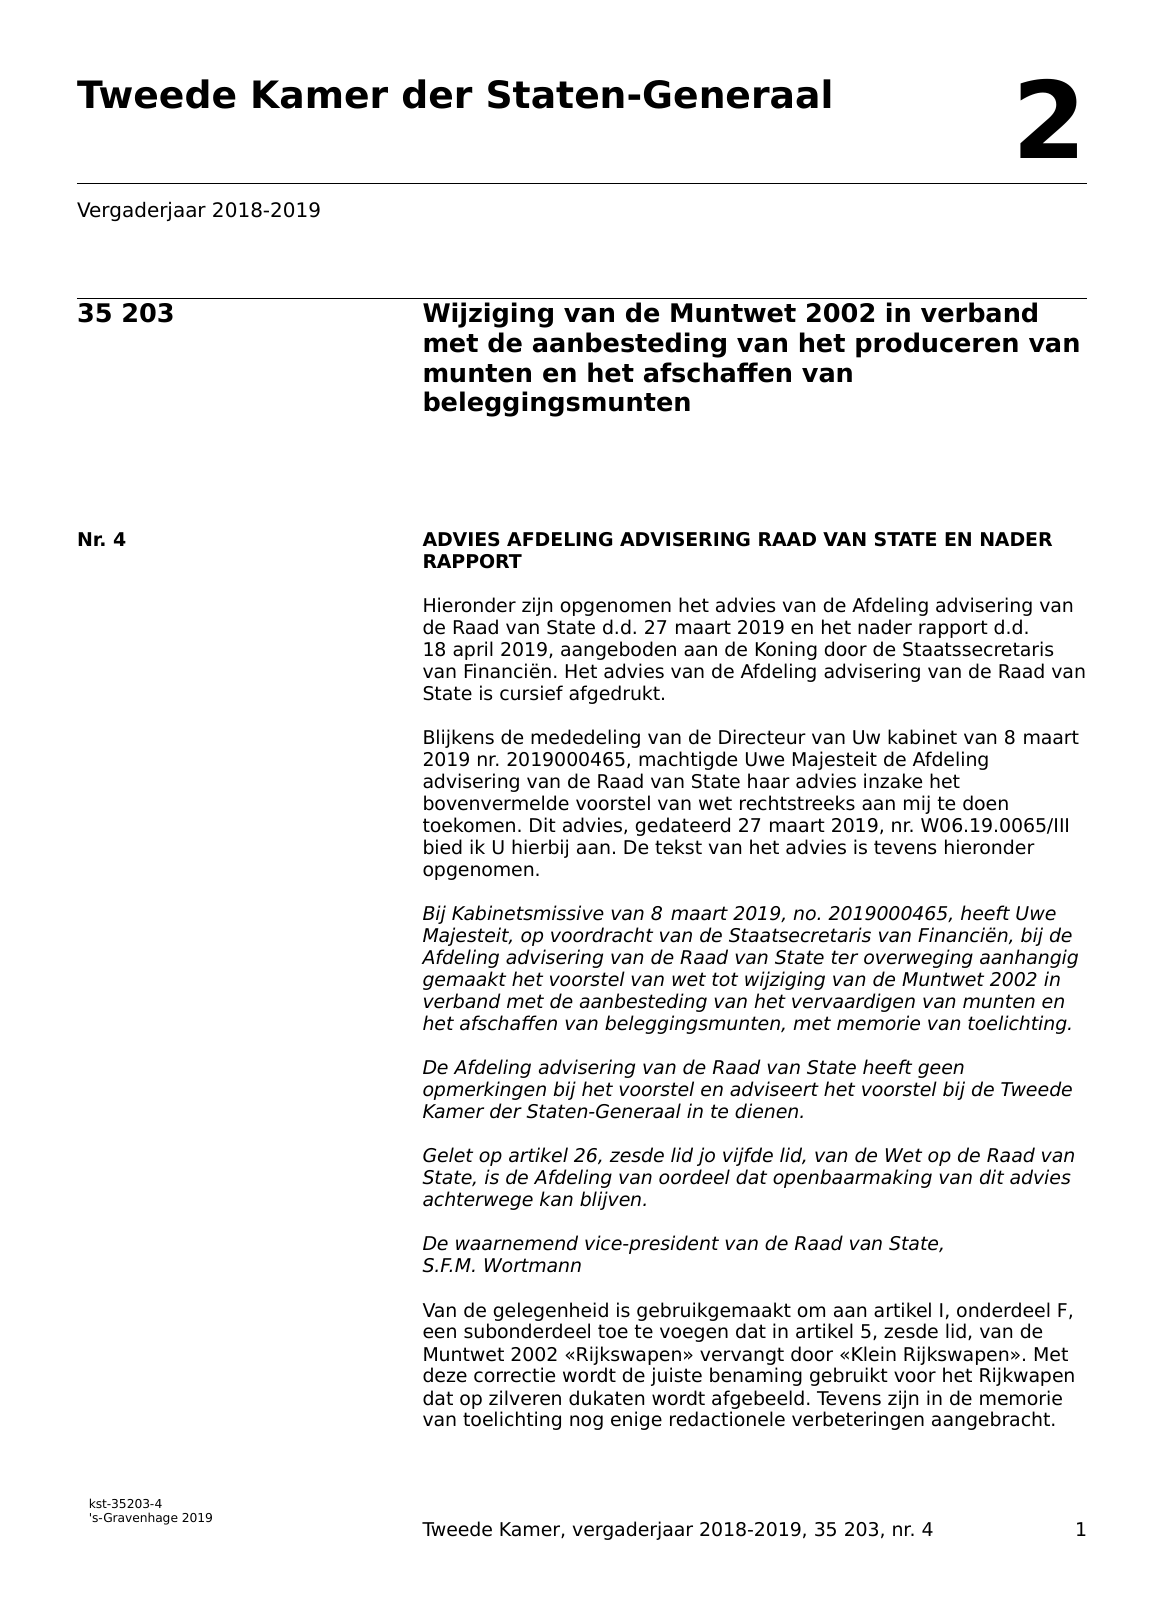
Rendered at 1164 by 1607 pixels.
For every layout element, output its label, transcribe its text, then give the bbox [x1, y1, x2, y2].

table_header 2 [886, 59, 1087, 183]
text S.F.M. Wortmann [422, 1255, 1087, 1277]
table_header Tweede Kamer der Staten-Generaal [77, 59, 886, 183]
subtitle 35 203 Wijziging van de Muntwet 2002 in verband met de aanbesteding van het produceren van munten en het afschaffen van beleggingsmunten [77, 299, 1087, 418]
text De Afdeling advisering van de Raad van State heeft geen opmerkingen bij het voorstel en adviseert het voorstel bij de Tweede Kamer der Staten-Generaal in te dienen. [422, 1057, 1087, 1123]
text 's-Gravenhage 2019 [88, 1511, 323, 1525]
text De waarnemend vice-president van de Raad van State, [422, 1233, 1087, 1255]
subtitle Nr. 4 ADVIES AFDELING ADVISERING RAAD VAN STATE EN NADER RAPPORT [77, 529, 1087, 573]
table_cell Vergaderjaar 2018-2019 [77, 184, 1087, 298]
text Van de gelegenheid is gebruikgemaakt om aan artikel I, onderdeel F, een subonderdeel toe te voegen dat in artikel 5, zesde lid, van de Muntwet 2002 «Rijkswapen» vervangt door «Klein Rijkswapen». Met deze correctie wordt de juiste benaming gebruikt voor het Rijkwapen dat op zilveren dukaten wordt afgebeeld. Tevens zijn in de memorie van toelichting nog enige redactionele verbeteringen aangebracht. [422, 1299, 1087, 1431]
text Bij Kabinetsmissive van 8 maart 2019, no. 2019000465, heeft Uwe Majesteit, op voordracht van de Staatsecretaris van Financiën, bij de Afdeling advisering van de Raad van State ter overweging aanhangig gemaakt het voorstel van wet tot wijziging van de Muntwet 2002 in verband met de aanbesteding van het vervaardigen van munten en het afschaffen van beleggingsmunten, met memorie van toelichting. [422, 903, 1087, 1035]
text Blijkens de mededeling van de Directeur van Uw kabinet van 8 maart 2019 nr. 2019000465, machtigde Uwe Majesteit de Afdeling advisering van de Raad van State haar advies inzake het bovenvermelde voorstel van wet rechtstreeks aan mij te doen toekomen. Dit advies, gedateerd 27 maart 2019, nr. W06.19.0065/III bied ik U hierbij aan. De tekst van het advies is tevens hieronder opgenomen. [422, 727, 1087, 881]
text kst-35203-4 [88, 1497, 323, 1511]
text Gelet op artikel 26, zesde lid jo vijfde lid, van de Wet op de Raad van State, is de Afdeling van oordeel dat openbaarmaking van dit advies achterwege kan blijven. [422, 1145, 1087, 1211]
text Hieronder zijn opgenomen het advies van de Afdeling advisering van de Raad van State d.d. 27 maart 2019 en het nader rapport d.d. 18 april 2019, aangeboden aan de Koning door de Staatssecretaris van Financiën. Het advies van de Afdeling advisering van de Raad van State is cursief afgedrukt. [422, 595, 1087, 705]
